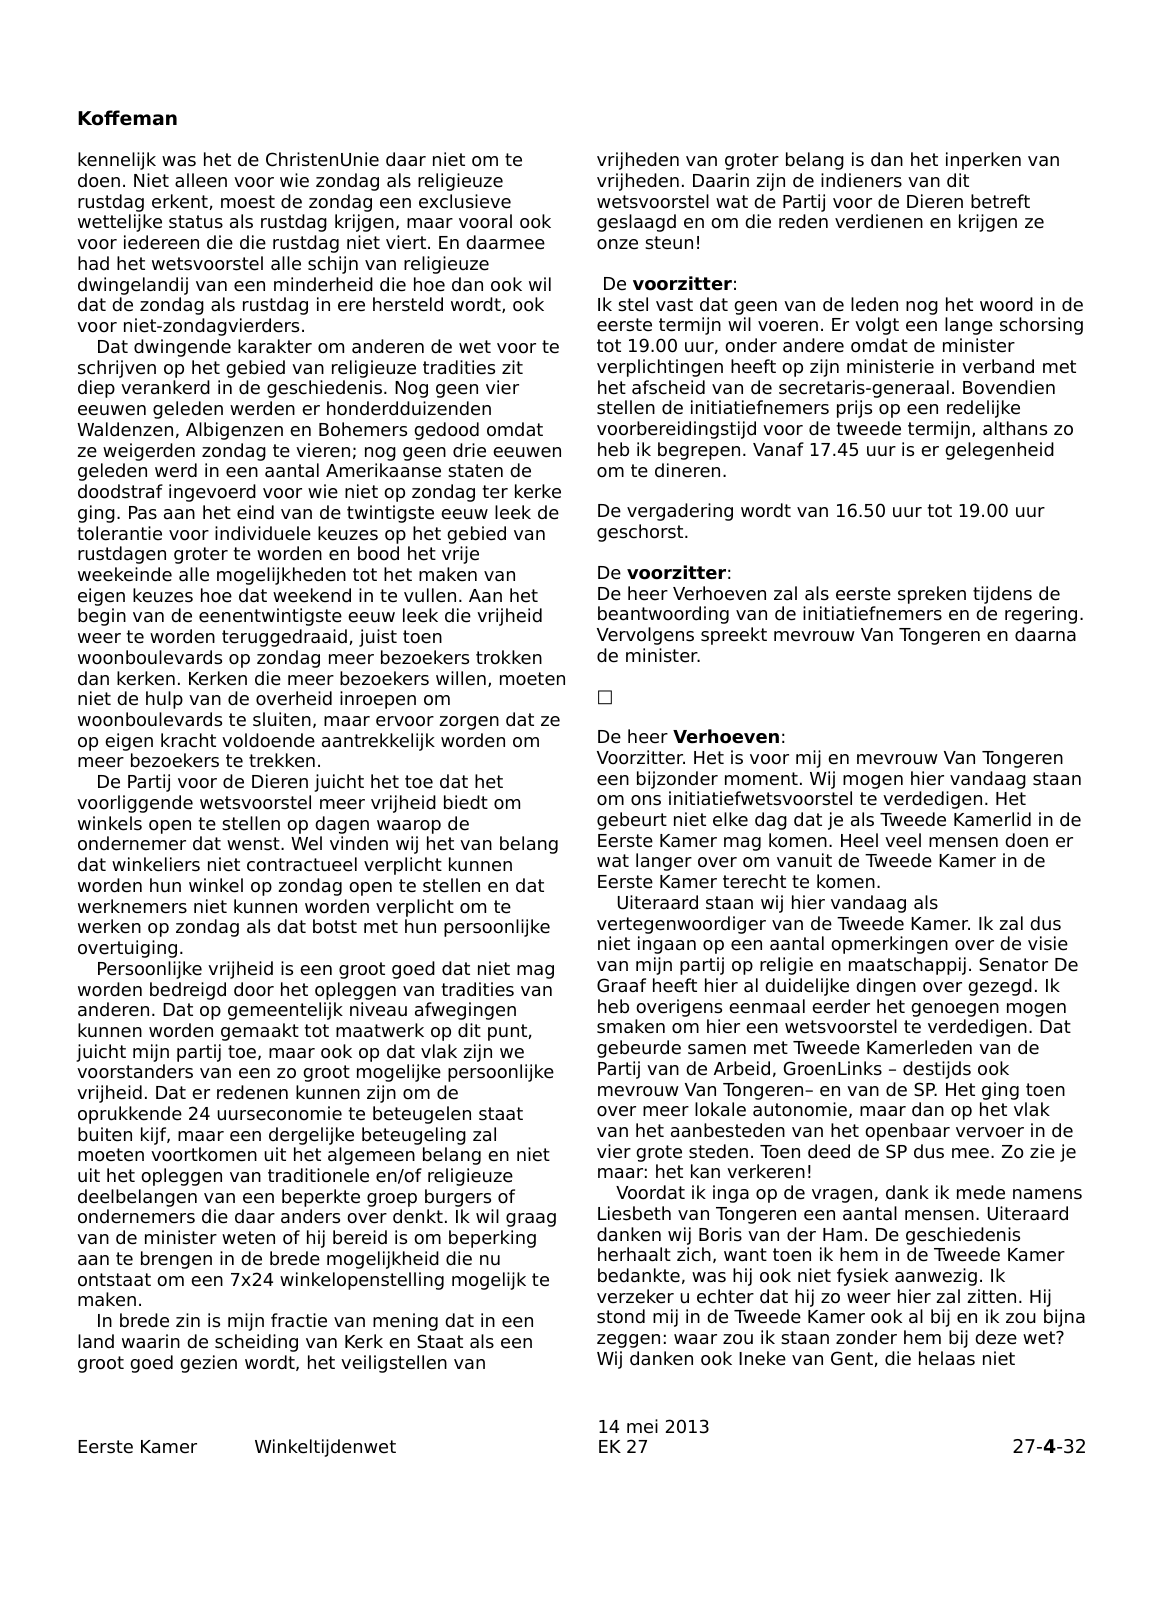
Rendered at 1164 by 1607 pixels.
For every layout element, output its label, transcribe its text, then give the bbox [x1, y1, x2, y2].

text Uiteraard staan wij hier vandaag als vertegenwoordiger van de Tweede Kamer. Ik zal dus niet ingaan op een aantal opmerkingen over de visie van mijn partij op religie en maatschappij. Senator De Graaf heeft hier al duidelijke dingen over gezegd. Ik heb overigens eenmaal eerder het genoegen mogen smaken om hier een wetsvoorstel te verdedigen. Dat gebeurde samen met Tweede Kamerleden van de Partij van de Arbeid, GroenLinks – destijds ook mevrouw Van Tongeren– en van de SP. Het ging toen over meer lokale autonomie, maar dan op het vlak van het aanbesteden van het openbaar vervoer in de vier grote steden. Toen deed de SP dus mee. Zo zie je maar: het kan verkeren! [596, 893, 1087, 1183]
text □ [596, 686, 1087, 707]
text Dat dwingende karakter om anderen de wet voor te schrijven op het gebied van religieuze tradities zit diep verankerd in de geschiedenis. Nog geen vier eeuwen geleden werden er honderdduizenden Waldenzen, Albigenzen en Bohemers gedood omdat ze weigerden zondag te vieren; nog geen drie eeuwen geleden werd in een aantal Amerikaanse staten de doodstraf ingevoerd voor wie niet op zondag ter kerke ging. Pas aan het eind van de twintigste eeuw leek de tolerantie voor individuele keuzes op het gebied van rustdagen groter te worden en bood het vrije weekeinde alle mogelijkheden tot het maken van eigen keuzes hoe dat weekend in te vullen. Aan het begin van de eenentwintigste eeuw leek die vrijheid weer te worden teruggedraaid, juist toen woonboulevards op zondag meer bezoekers trokken dan kerken. Kerken die meer bezoekers willen, moeten niet de hulp van de overheid inroepen om woonboulevards te sluiten, maar ervoor zorgen dat ze op eigen kracht voldoende aantrekkelijk worden om meer bezoekers te trekken. [77, 337, 567, 772]
text De Partij voor de Dieren juicht het toe dat het voorliggende wetsvoorstel meer vrijheid biedt om winkels open te stellen op dagen waarop de ondernemer dat wenst. Wel vinden wij het van belang dat winkeliers niet contractueel verplicht kunnen worden hun winkel op zondag open te stellen en dat werknemers niet kunnen worden verplicht om te werken op zondag als dat botst met hun persoonlijke overtuiging. [77, 772, 567, 959]
text De heer Verhoeven: [596, 727, 1087, 748]
text De vergadering wordt van 16.50 uur tot 19.00 uur geschorst. [596, 501, 1087, 543]
text Persoonlijke vrijheid is een groot goed dat niet mag worden bedreigd door het opleggen van tradities van anderen. Dat op gemeentelijk niveau afwegingen kunnen worden gemaakt tot maatwerk op dit punt, juicht mijn partij toe, maar ook op dat vlak zijn we voorstanders van een zo groot mogelijke persoonlijke vrijheid. Dat er redenen kunnen zijn om de oprukkende 24 uurseconomie te beteugelen staat buiten kijf, maar een dergelijke beteugeling zal moeten voortkomen uit het algemeen belang en niet uit het opleggen van traditionele en/of religieuze deelbelangen van een beperkte groep burgers of ondernemers die daar anders over denkt. Ik wil graag van de minister weten of hij bereid is om beperking aan te brengen in de brede mogelijkheid die nu ontstaat om een 7x24 winkelopenstelling mogelijk te maken. [77, 959, 567, 1311]
text De heer Verhoeven zal als eerste spreken tijdens de beantwoording van de initiatiefnemers en de regering. Vervolgens spreekt mevrouw Van Tongeren en daarna de minister. [596, 583, 1087, 666]
text De voorzitter: [596, 563, 1087, 583]
text kennelijk was het de ChristenUnie daar niet om te doen. Niet alleen voor wie zondag als religieuze rustdag erkent, moest de zondag een exclusieve wettelijke status als rustdag krijgen, maar vooral ook voor iedereen die die rustdag niet viert. En daarmee had het wetsvoorstel alle schijn van religieuze dwingelandij van een minderheid die hoe dan ook wil dat de zondag als rustdag in ere hersteld wordt, ook voor niet-zondagvierders. [77, 150, 567, 337]
text De voorzitter: [596, 274, 1087, 294]
text Ik stel vast dat geen van de leden nog het woord in de eerste termijn wil voeren. Er volgt een lange schorsing tot 19.00 uur, onder andere omdat de minister verplichtingen heeft op zijn ministerie in verband met het afscheid van de secretaris-generaal. Bovendien stellen de initiatiefnemers prijs op een redelijke voorbereidingstijd voor de tweede termijn, althans zo heb ik begrepen. Vanaf 17.45 uur is er gelegenheid om te dineren. [596, 294, 1087, 481]
text Voordat ik inga op de vragen, dank ik mede namens Liesbeth van Tongeren een aantal mensen. Uiteraard danken wij Boris van der Ham. De geschiedenis herhaalt zich, want toen ik hem in de Tweede Kamer bedankte, was hij ook niet fysiek aanwezig. Ik verzeker u echter dat hij zo weer hier zal zitten. Hij stond mij in de Tweede Kamer ook al bij en ik zou bijna zeggen: waar zou ik staan zonder hem bij deze wet? Wij danken ook Ineke van Gent, die helaas niet [596, 1183, 1087, 1369]
text vrijheden van groter belang is dan het inperken van vrijheden. Daarin zijn de indieners van dit wetsvoorstel wat de Partij voor de Dieren betreft geslaagd en om die reden verdienen en krijgen ze onze steun! [596, 150, 1087, 254]
text In brede zin is mijn fractie van mening dat in een land waarin de scheiding van Kerk en Staat als een groot goed gezien wordt, het veiligstellen van [77, 1311, 567, 1373]
text Voorzitter. Het is voor mij en mevrouw Van Tongeren een bijzonder moment. Wij mogen hier vandaag staan om ons initiatiefwetsvoorstel te verdedigen. Het gebeurt niet elke dag dat je als Tweede Kamerlid in de Eerste Kamer mag komen. Heel veel mensen doen er wat langer over om vanuit de Tweede Kamer in de Eerste Kamer terecht te komen. [596, 748, 1087, 893]
